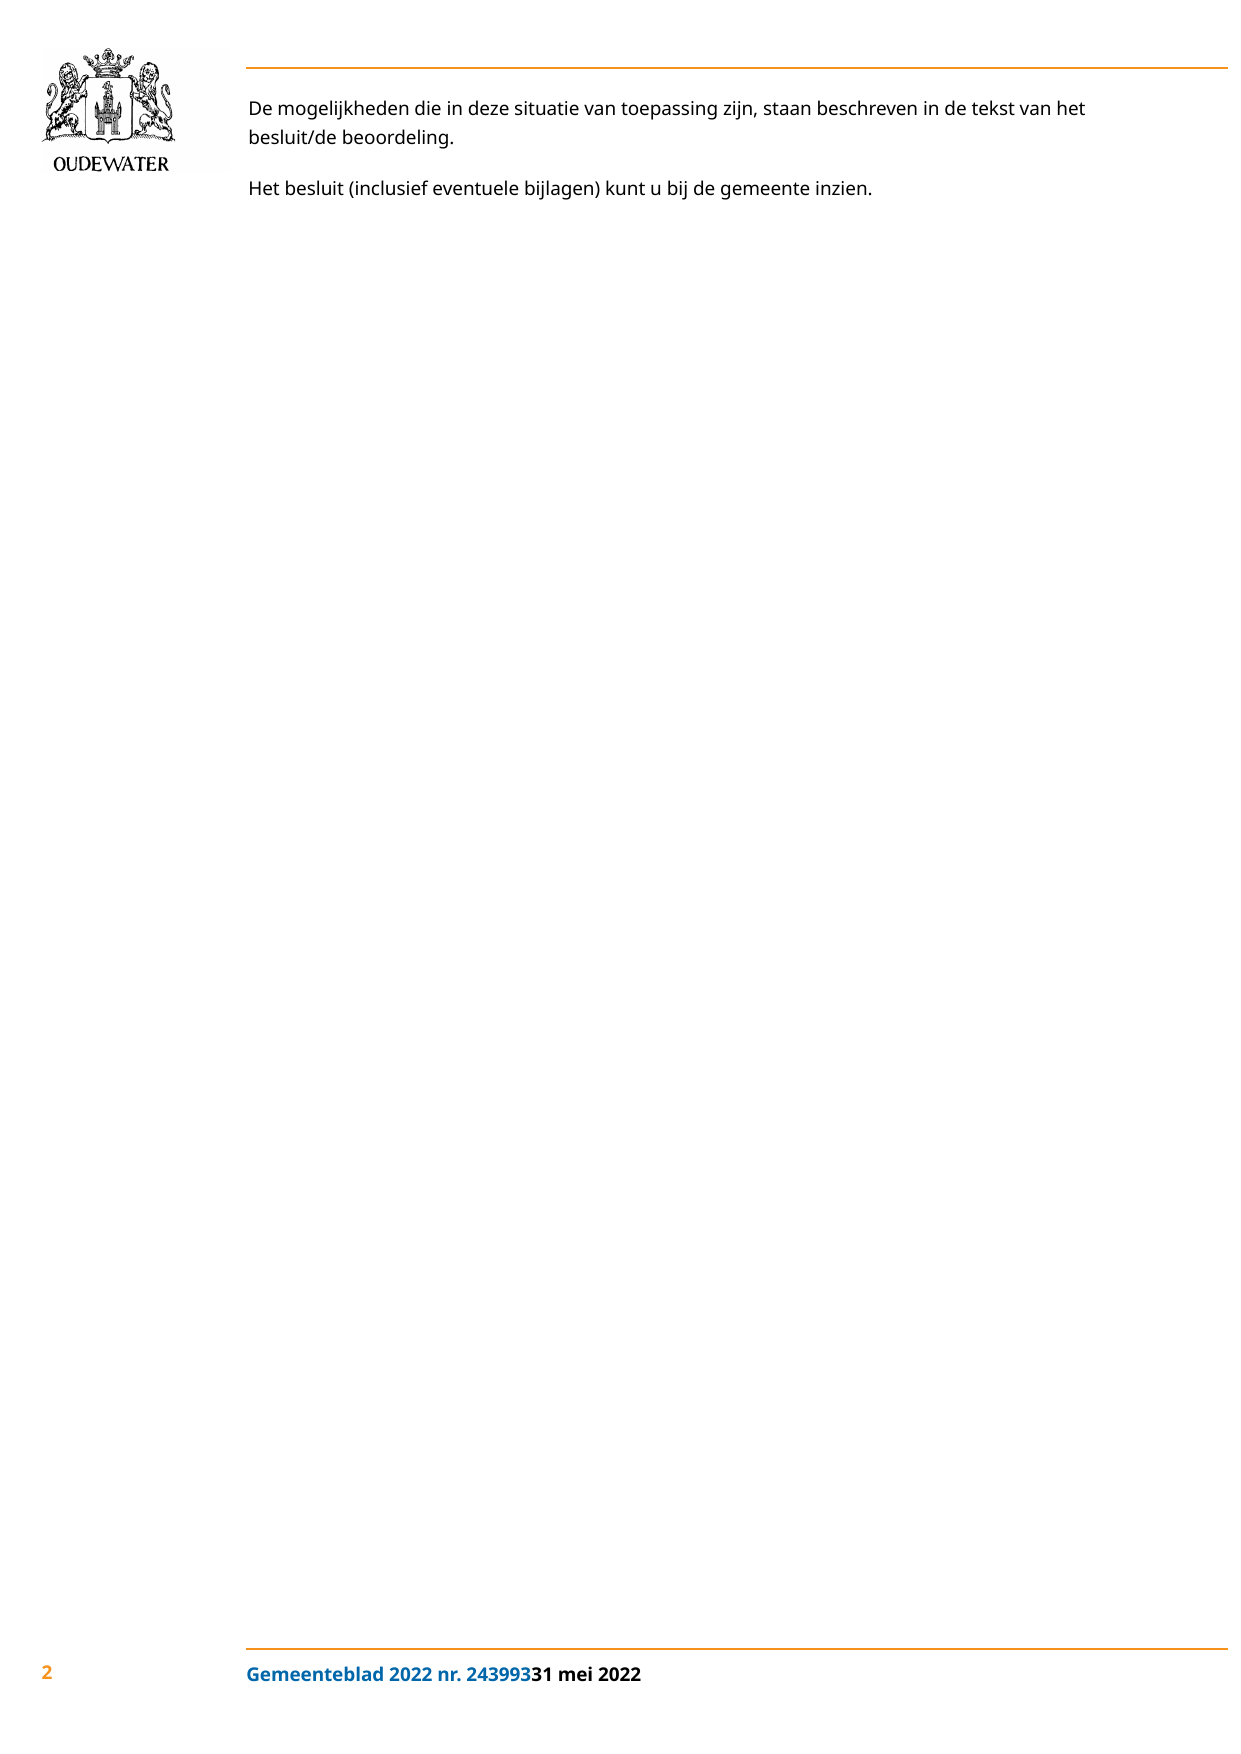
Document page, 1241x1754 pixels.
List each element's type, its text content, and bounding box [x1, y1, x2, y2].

text Het besluit (inclusief eventuele bijlagen) kunt u bij de gemeente inzien. [248, 175, 1152, 201]
picture [41, 47, 231, 172]
text De mogelijkheden die in deze situatie van toepassing zijn, staan beschreven in de tekst van het besluit/de beoordeling. [248, 95, 1152, 150]
